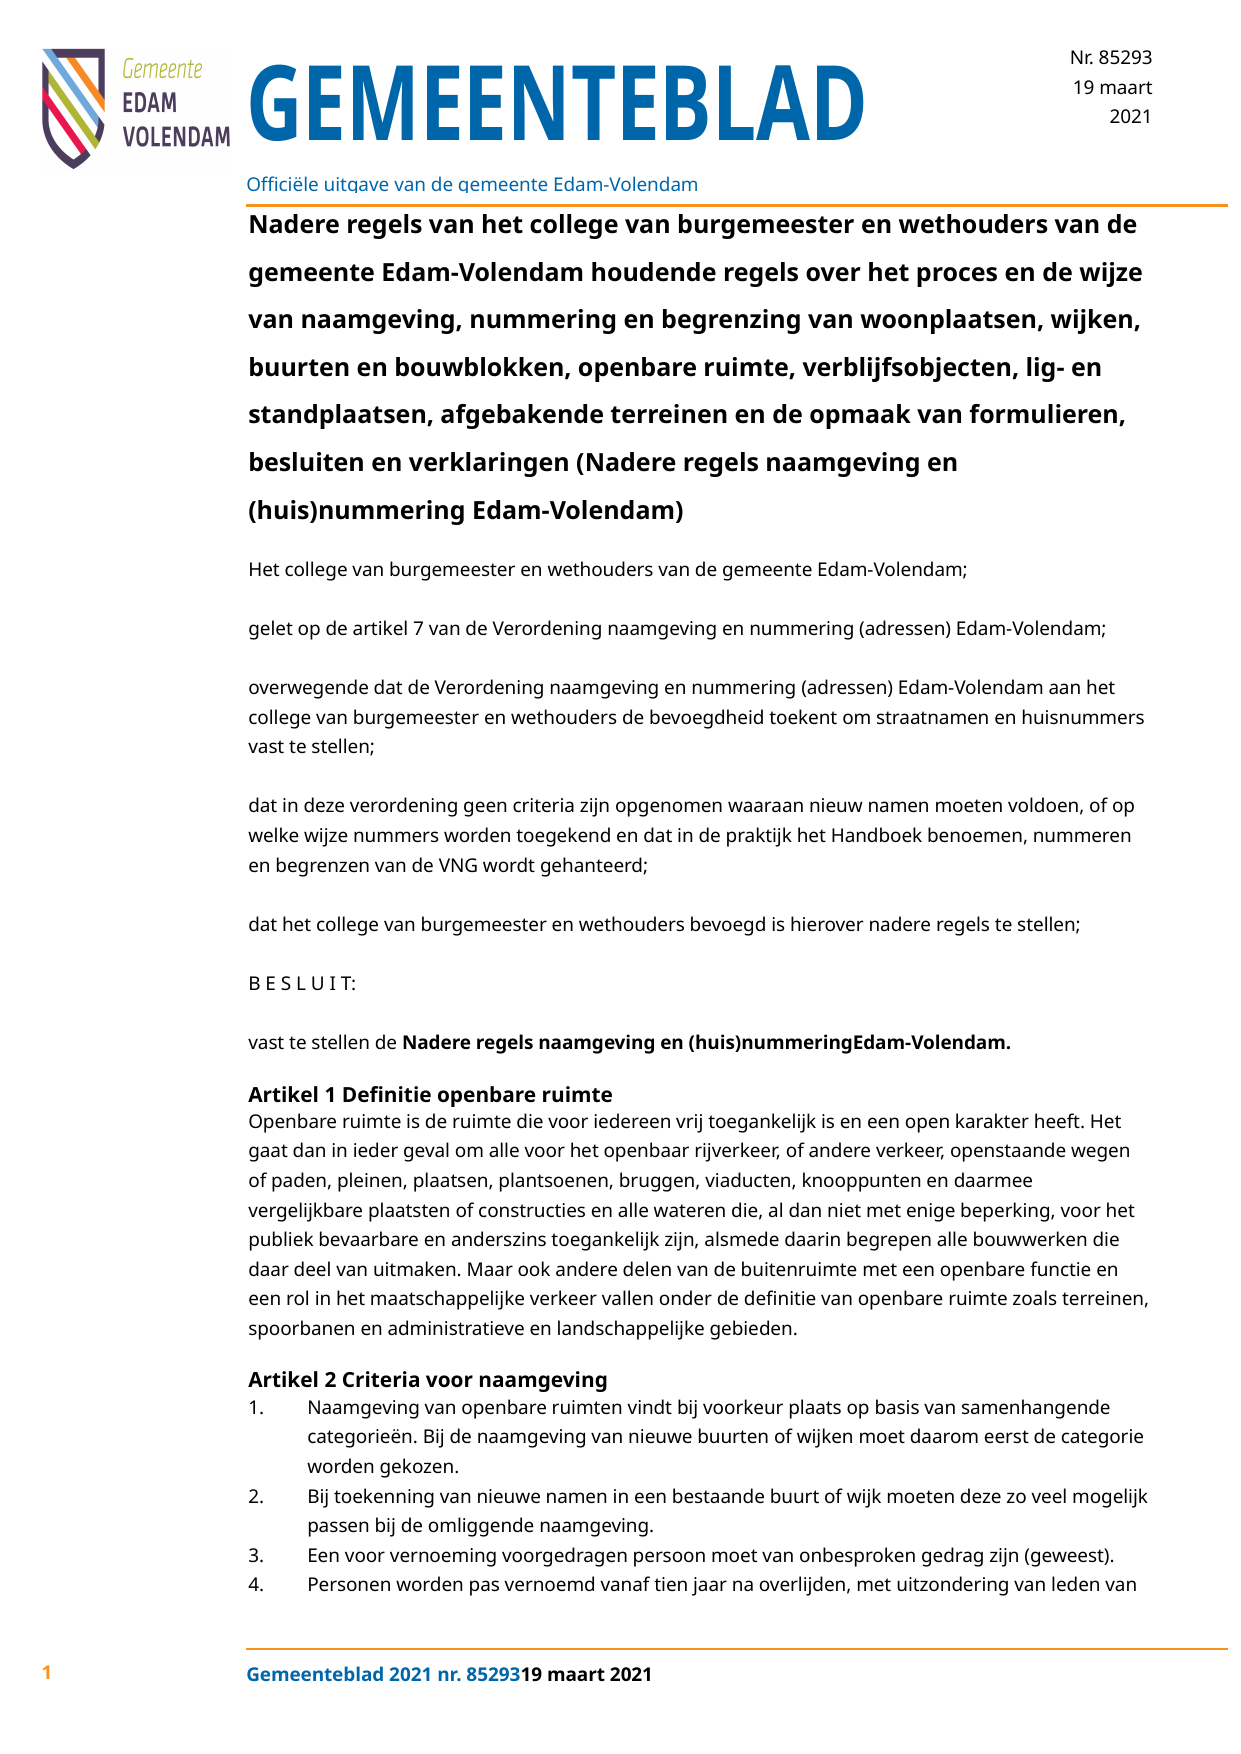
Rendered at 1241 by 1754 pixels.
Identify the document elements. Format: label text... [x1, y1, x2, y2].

picture [41, 47, 231, 172]
text Artikel 1 Definitie openbare ruimte [248, 1080, 1152, 1108]
text Openbare ruimte is de ruimte die voor iedereen vrij toegankelijk is en een open karakter heeft. Het gaat dan in ieder geval om alle voor het openbaar rijverkeer, of andere verkeer, openstaande wegen of paden, pleinen, plaatsen, plantsoenen, bruggen, viaducten, knooppunten en daarmee vergelijkbare plaatsten of constructies en alle wateren die, al dan niet met enige beperking, voor het publiek bevaarbare en anderszins toegankelijk zijn, alsmede daarin begrepen alle bouwwerken die daar deel van uitmaken. Maar ook andere delen van de buitenruimte met een openbare functie en een rol in het maatschappelijke verkeer vallen onder de definitie van openbare ruimte zoals terreinen, spoorbanen en administratieve en landschappelijke gebieden. [248, 1108, 1152, 1341]
text B E S L U I T: [248, 970, 1152, 996]
text Artikel 2 Criteria voor naamgeving [248, 1366, 1152, 1394]
list Een voor vernoeming voorgedragen persoon moet van onbesproken gedrag zijn (geweest). [248, 1542, 1152, 1568]
list Bij toekenning van nieuwe namen in een bestaande buurt of wijk moeten deze zo veel mogelijk passen bij de omliggende naamgeving. [248, 1483, 1152, 1538]
text gelet op de artikel 7 van de Verordening naamgeving en nummering (adressen) Edam-Volendam; [248, 615, 1152, 641]
text Nadere regels van het college van burgemeester en wethouders van de gemeente Edam-Volendam houdende regels over het proces en de wijze van naamgeving, nummering en begrenzing van woonplaatsen, wijken, buurten en bouwblokken, openbare ruimte, verblijfsobjecten, lig- en standplaatsen, afgebakende terreinen en de opmaak van formulieren, besluiten en verklaringen (Nadere regels naamgeving en (huis)nummering Edam-Volendam) [248, 207, 1152, 526]
list Personen worden pas vernoemd vanaf tien jaar na overlijden, met uitzondering van leden van [248, 1572, 1152, 1597]
text dat het college van burgemeester en wethouders bevoegd is hierover nadere regels te stellen; [248, 911, 1152, 937]
text overwegende dat de Verordening naamgeving en nummering (adressen) Edam-Volendam aan het college van burgemeester en wethouders de bevoegdheid toekent om straatnamen en huisnummers vast te stellen; [248, 674, 1152, 759]
text vast te stellen de Nadere regels naamgeving en (huis)nummeringEdam-Volendam. [248, 1029, 1152, 1055]
text dat in deze verordening geen criteria zijn opgenomen waaraan nieuw namen moeten voldoen, of op welke wijze nummers worden toegekend en dat in de praktijk het Handboek benoemen, nummeren en begrenzen van de VNG wordt gehanteerd; [248, 793, 1152, 877]
list Naamgeving van openbare ruimten vindt bij voorkeur plaats op basis van samenhangende categorieën. Bij de naamgeving van nieuwe buurten of wijken moet daarom eerst de categorie worden gekozen. [248, 1394, 1152, 1479]
text Het college van burgemeester en wethouders van de gemeente Edam-Volendam; [248, 556, 1152, 582]
